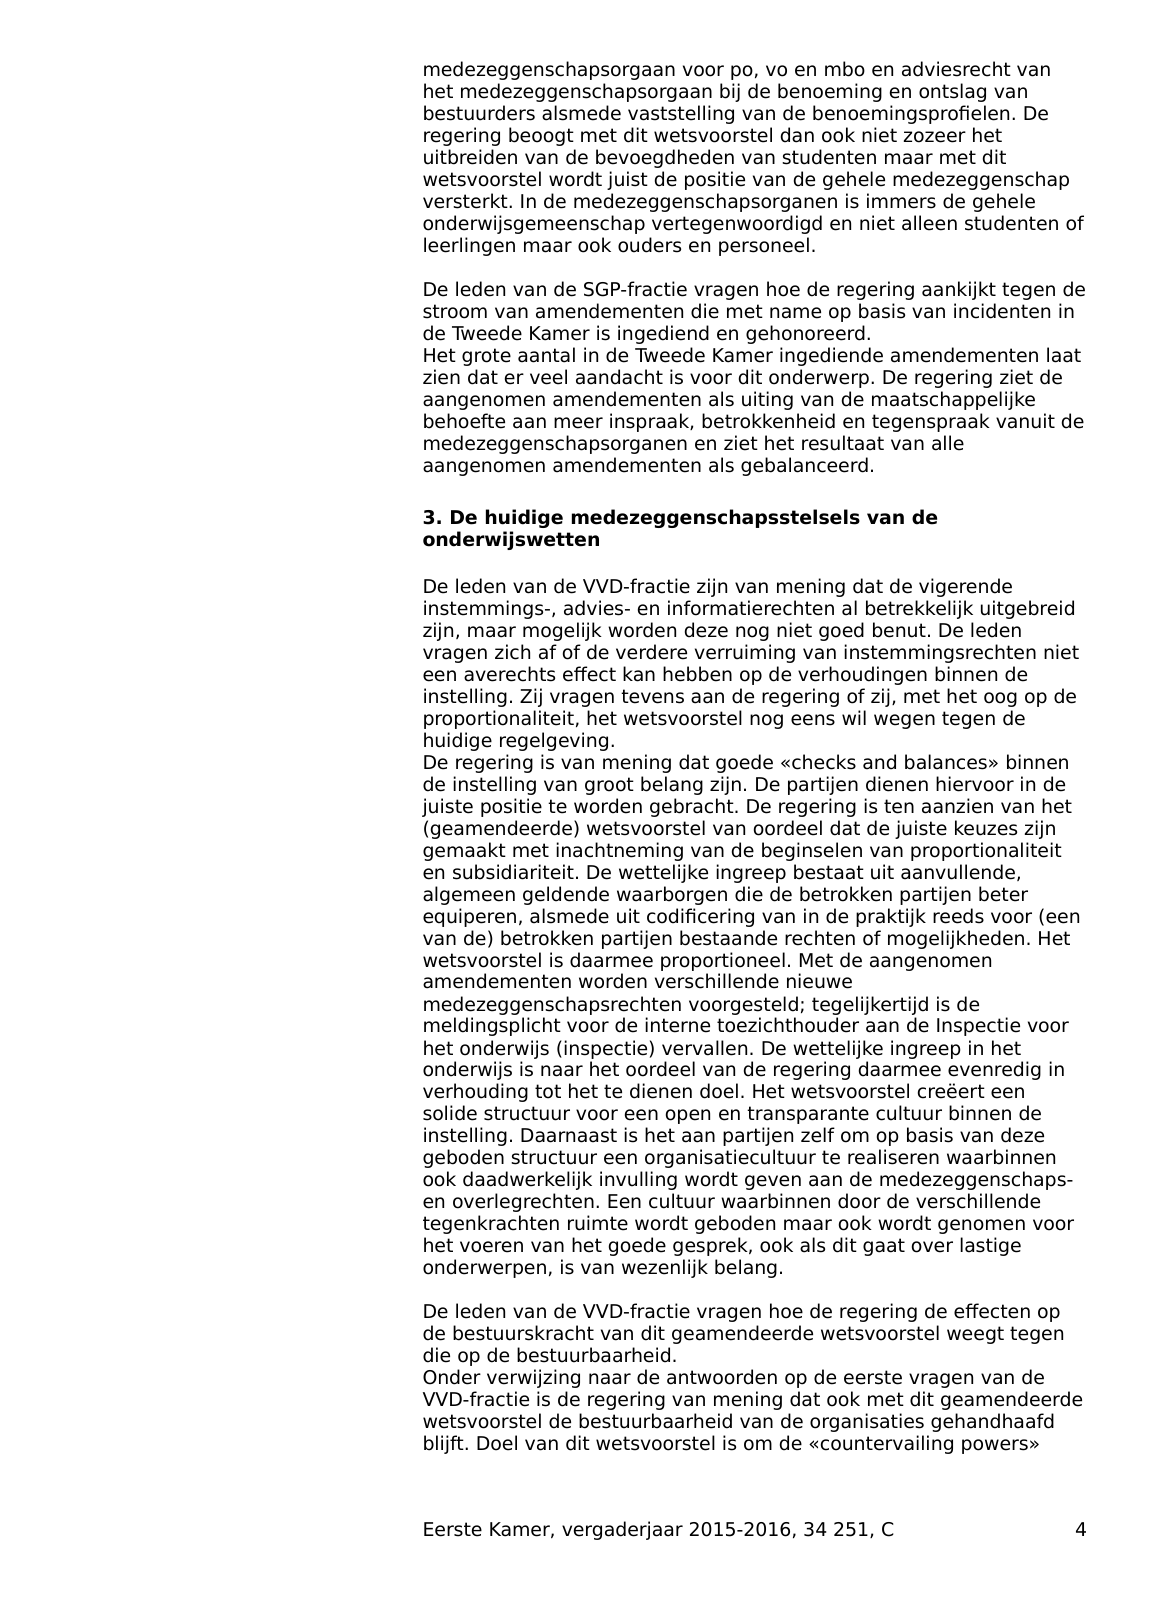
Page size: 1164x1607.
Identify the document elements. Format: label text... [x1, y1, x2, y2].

text Onder verwijzing naar de antwoorden op de eerste vragen van de VVD-fractie is de regering van mening dat ook met dit geamendeerde wetsvoorstel de bestuurbaarheid van de organisaties gehandhaafd blijft. Doel van dit wetsvoorstel is om de «countervailing powers» [422, 1367, 1087, 1455]
text De leden van de VVD-fractie zijn van mening dat de vigerende instemmings-, advies- en informatierechten al betrekkelijk uitgebreid zijn, maar mogelijk worden deze nog niet goed benut. De leden vragen zich af of de verdere verruiming van instemmingsrechten niet een averechts effect kan hebben op de verhoudingen binnen de instelling. Zij vragen tevens aan de regering of zij, met het oog op de proportionaliteit, het wetsvoorstel nog eens wil wegen tegen de huidige regelgeving. [422, 576, 1087, 752]
text De leden van de SGP-fractie vragen hoe de regering aankijkt tegen de stroom van amendementen die met name op basis van incidenten in de Tweede Kamer is ingediend en gehonoreerd. [422, 279, 1087, 345]
subtitle 3. De huidige medezeggenschapsstelsels van de onderwijswetten [422, 507, 1087, 551]
text De leden van de VVD-fractie vragen hoe de regering de effecten op de bestuurskracht van dit geamendeerde wetsvoorstel weegt tegen die op de bestuurbaarheid. [422, 1301, 1087, 1367]
text De regering is van mening dat goede «checks and balances» binnen de instelling van groot belang zijn. De partijen dienen hiervoor in de juiste positie te worden gebracht. De regering is ten aanzien van het (geamendeerde) wetsvoorstel van oordeel dat de juiste keuzes zijn gemaakt met inachtneming van de beginselen van proportionaliteit en subsidiariteit. De wettelijke ingreep bestaat uit aanvullende, algemeen geldende waarborgen die de betrokken partijen beter equiperen, alsmede uit codificering van in de praktijk reeds voor (een van de) betrokken partijen bestaande rechten of mogelijkheden. Het wetsvoorstel is daarmee proportioneel. Met de aangenomen amendementen worden verschillende nieuwe medezeggenschapsrechten voorgesteld; tegelijkertijd is de meldingsplicht voor de interne toezichthouder aan de Inspectie voor het onderwijs (inspectie) vervallen. De wettelijke ingreep in het onderwijs is naar het oordeel van de regering daarmee evenredig in verhouding tot het te dienen doel. Het wetsvoorstel creëert een solide structuur voor een open en transparante cultuur binnen de instelling. Daarnaast is het aan partijen zelf om op basis van deze geboden structuur een organisatiecultuur te realiseren waarbinnen ook daadwerkelijk invulling wordt geven aan de medezeggenschaps- en overlegrechten. Een cultuur waarbinnen door de verschillende tegenkrachten ruimte wordt geboden maar ook wordt genomen voor het voeren van het goede gesprek, ook als dit gaat over lastige onderwerpen, is van wezenlijk belang. [422, 752, 1087, 1279]
text medezeggenschapsorgaan voor po, vo en mbo en adviesrecht van het medezeggenschapsorgaan bij de benoeming en ontslag van bestuurders alsmede vaststelling van de benoemingsprofielen. De regering beoogt met dit wetsvoorstel dan ook niet zozeer het uitbreiden van de bevoegdheden van studenten maar met dit wetsvoorstel wordt juist de positie van de gehele medezeggenschap versterkt. In de medezeggenschapsorganen is immers de gehele onderwijsgemeenschap vertegenwoordigd en niet alleen studenten of leerlingen maar ook ouders en personeel. [422, 59, 1087, 257]
text Het grote aantal in de Tweede Kamer ingediende amendementen laat zien dat er veel aandacht is voor dit onderwerp. De regering ziet de aangenomen amendementen als uiting van de maatschappelijke behoefte aan meer inspraak, betrokkenheid en tegenspraak vanuit de medezeggenschapsorganen en ziet het resultaat van alle aangenomen amendementen als gebalanceerd. [422, 345, 1087, 477]
